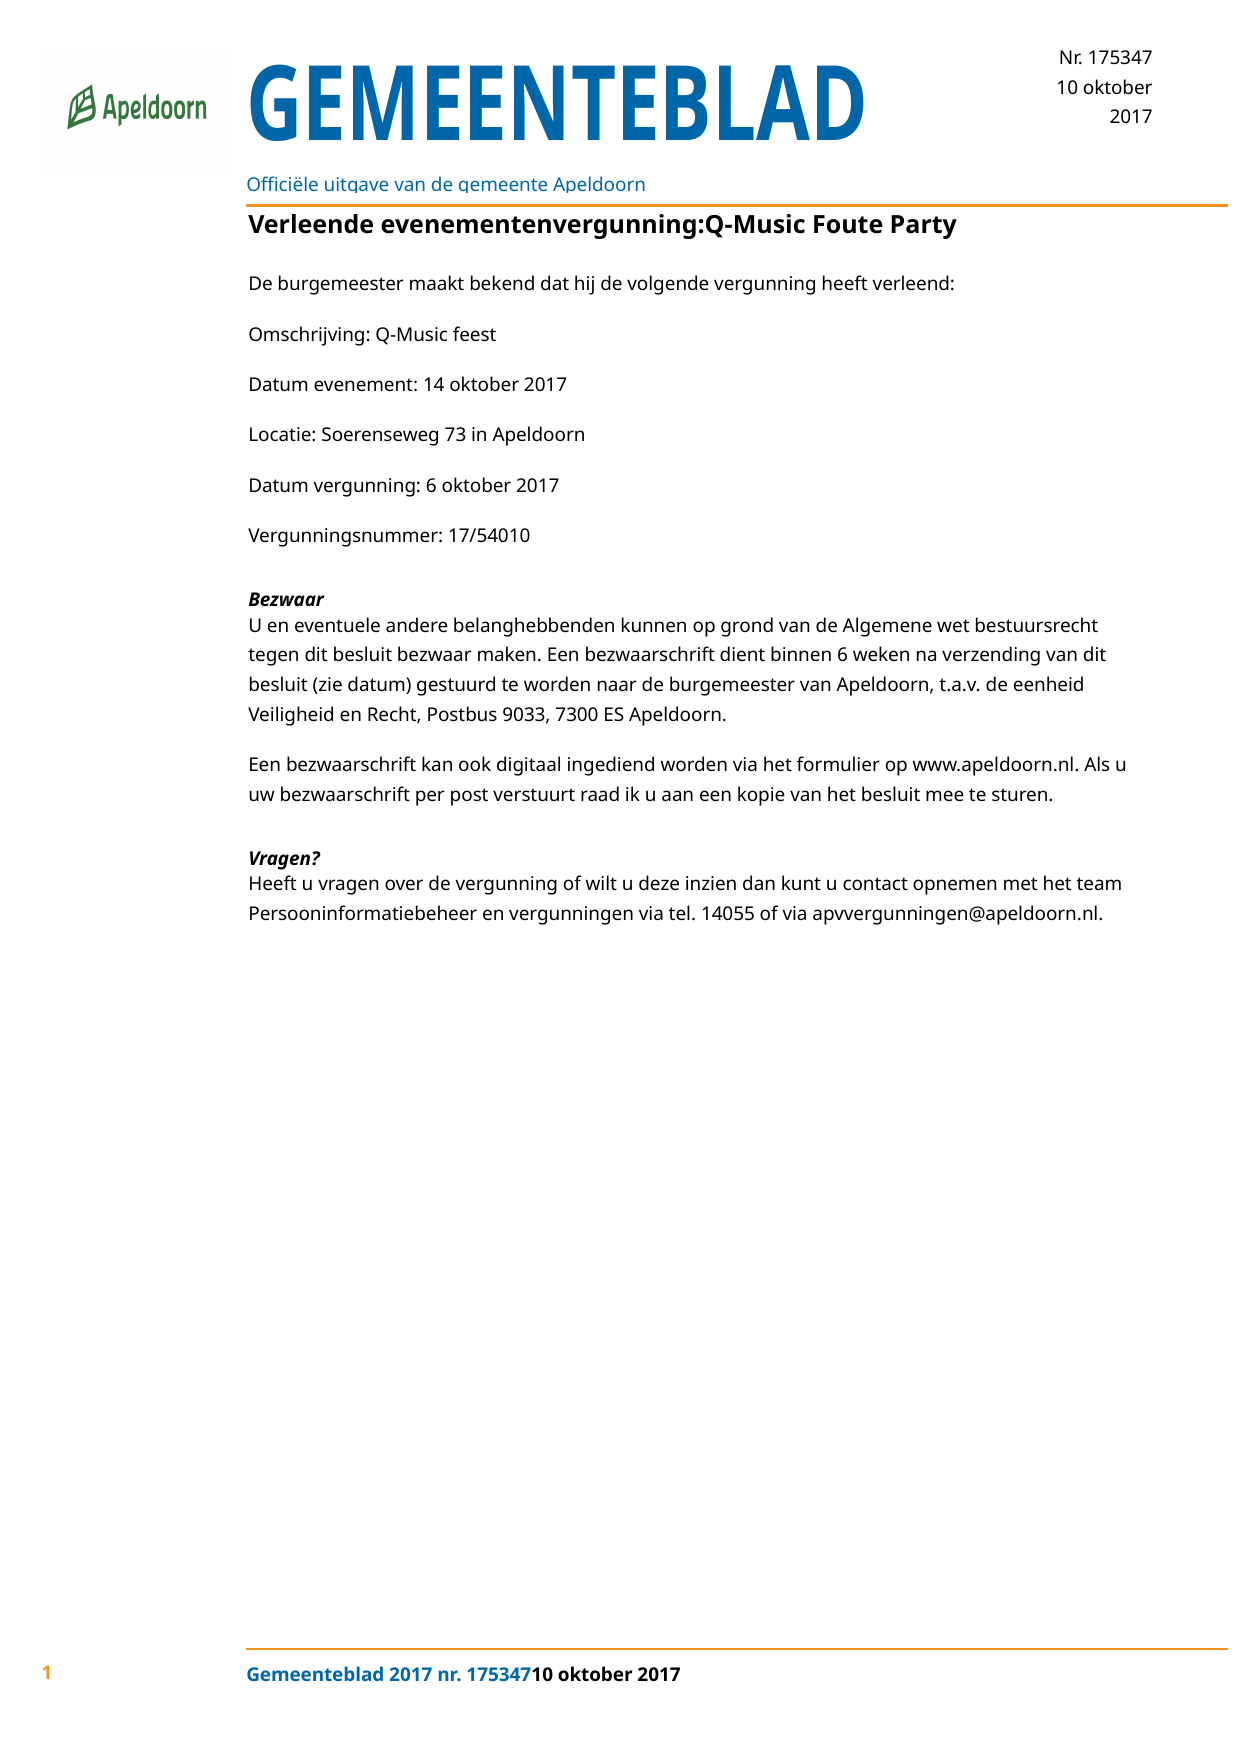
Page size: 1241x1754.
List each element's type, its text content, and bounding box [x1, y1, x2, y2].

text Vergunningsnummer: 17/54010 [248, 522, 1152, 548]
text Omschrijving: Q-Music feest [248, 321, 1152, 346]
picture [41, 47, 231, 172]
text Locatie: Soerenseweg 73 in Apeldoorn [248, 422, 1152, 447]
text De burgemeester maakt bekend dat hij de volgende vergunning heeft verleend: [248, 270, 1152, 296]
text Datum vergunning: 6 oktober 2017 [248, 472, 1152, 498]
text U en eventuele andere belanghebbenden kunnen op grond van de Algemene wet bestuursrecht tegen dit besluit bezwaar maken. Een bezwaarschrift dient binnen 6 weken na verzending van dit besluit (zie datum) gestuurd te worden naar de burgemeester van Apeldoorn, t.a.v. de eenheid Veiligheid en Recht, Postbus 9033, 7300 ES Apeldoorn. [248, 612, 1152, 727]
text Datum evenement: 14 oktober 2017 [248, 371, 1152, 397]
text Vragen? [248, 845, 1152, 871]
text Bezwaar [248, 586, 1152, 612]
text Een bezwaarschrift kan ook digitaal ingediend worden via het formulier op www.apeldoorn.nl. Als u uw bezwaarschrift per post verstuurt raad ik u aan een kopie van het besluit mee te sturen. [248, 751, 1152, 807]
text Heeft u vragen over de vergunning of wilt u deze inzien dan kunt u contact opnemen met het team Persooninformatiebeheer en vergunningen via tel. 14055 of via apvvergunningen@apeldoorn.nl. [248, 871, 1152, 926]
text Verleende evenementenvergunning:Q-Music Foute Party [248, 207, 1152, 241]
